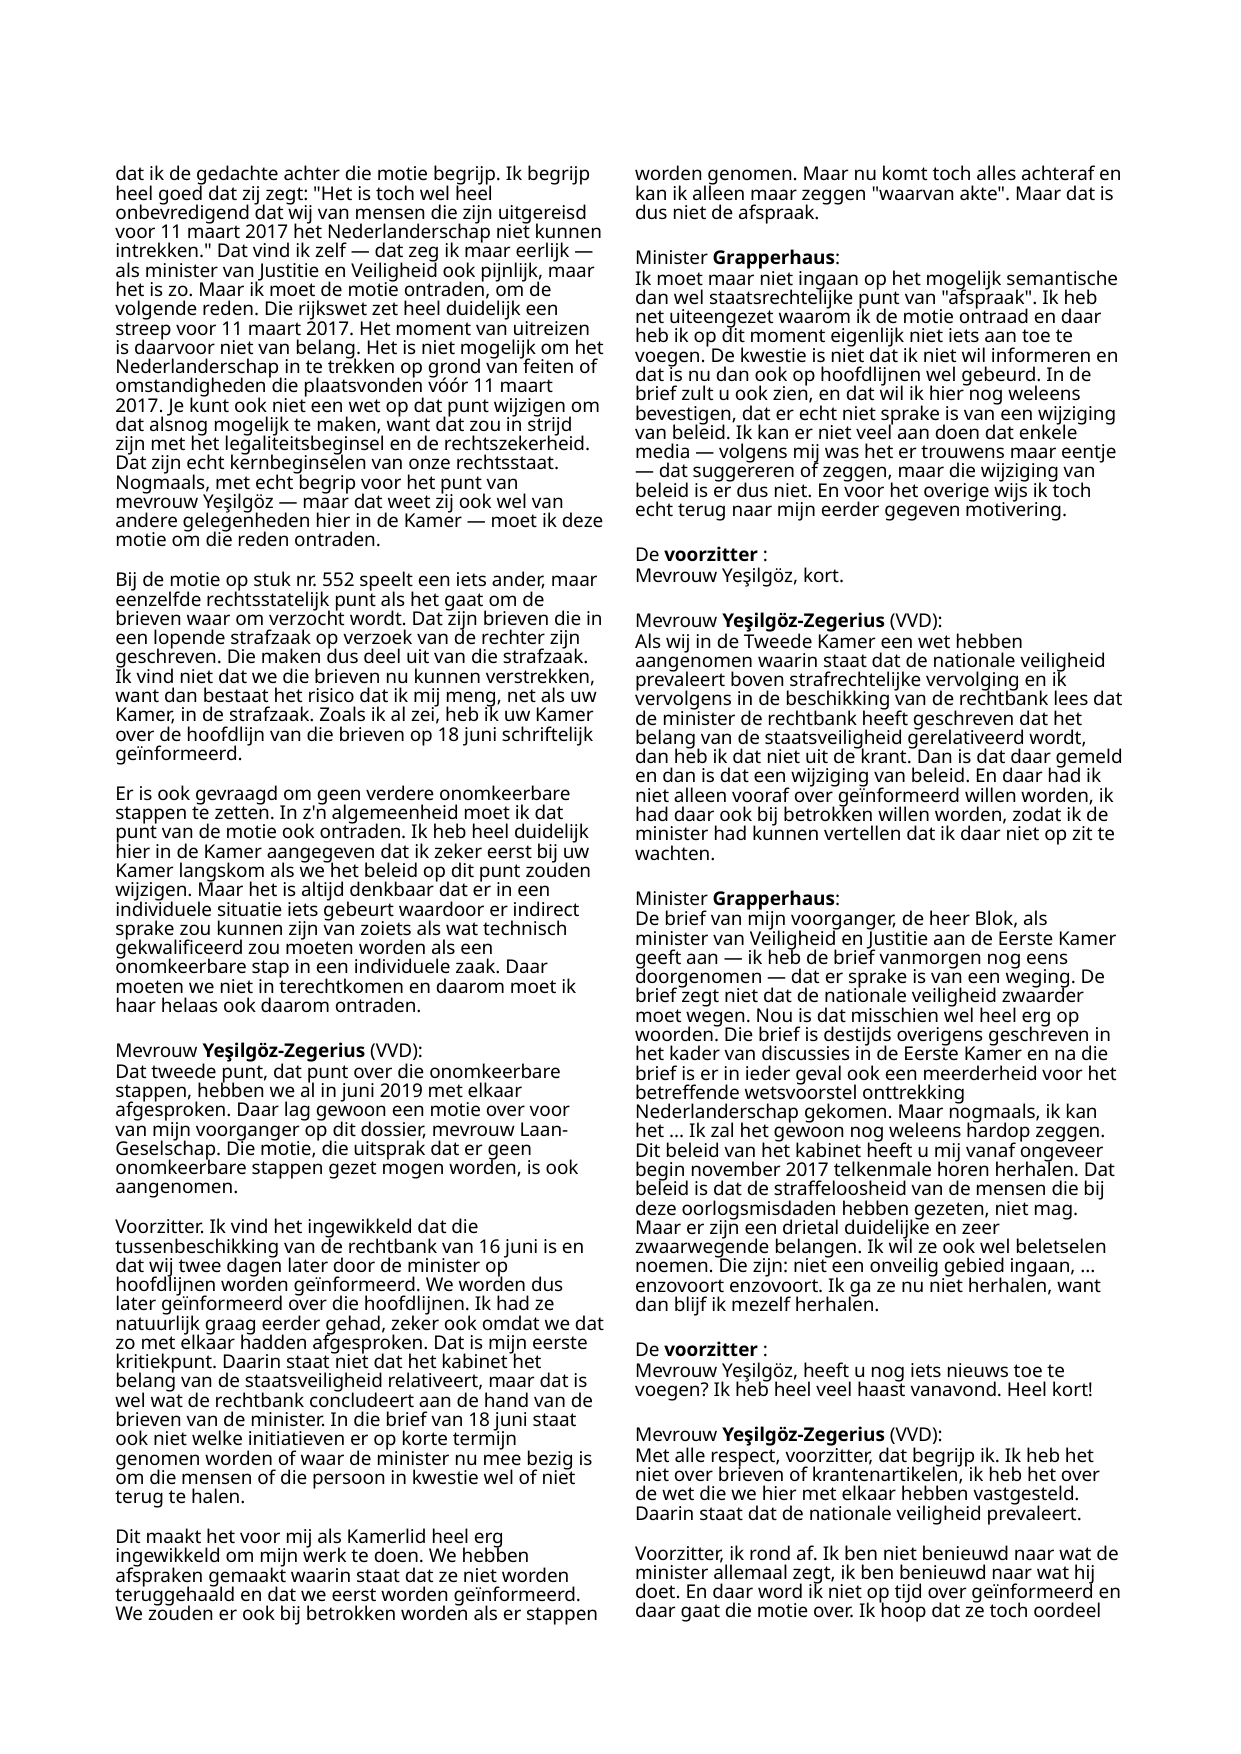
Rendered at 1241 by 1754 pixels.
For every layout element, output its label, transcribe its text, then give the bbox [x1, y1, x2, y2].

text dat ik de gedachte achter die motie begrijp. Ik begrijp heel goed dat zij zegt: "Het is toch wel heel onbevredigend dat wij van mensen die zijn uitgereisd voor 11 maart 2017 het Nederlanderschap niet kunnen intrekken." Dat vind ik zelf — dat zeg ik maar eerlijk — als minister van Justitie en Veiligheid ook pijnlijk, maar het is zo. Maar ik moet de motie ontraden, om de volgende reden. Die rijkswet zet heel duidelijk een streep voor 11 maart 2017. Het moment van uitreizen is daarvoor niet van belang. Het is niet mogelijk om het Nederlanderschap in te trekken op grond van feiten of omstandigheden die plaatsvonden vóór 11 maart 2017. Je kunt ook niet een wet op dat punt wijzigen om dat alsnog mogelijk te maken, want dat zou in strijd zijn met het legaliteitsbeginsel en de rechtszekerheid. Dat zijn echt kernbeginselen van onze rechtsstaat. Nogmaals, met echt begrip voor het punt van mevrouw Yeşilgöz — maar dat weet zij ook wel van andere gelegenheden hier in de Kamer — moet ik deze motie om die reden ontraden. [115, 165, 605, 551]
text Mevrouw Yeşilgöz, kort. [635, 567, 1125, 586]
text Minister Grapperhaus: [635, 885, 1125, 910]
text Als wij in de Tweede Kamer een wet hebben aangenomen waarin staat dat de nationale veiligheid prevaleert boven strafrechtelijke vervolging en ik vervolgens in de beschikking van de rechtbank lees dat de minister de rechtbank heeft geschreven dat het belang van de staatsveiligheid gerelativeerd wordt, dan heb ik dat niet uit de krant. Dan is dat daar gemeld en dan is dat een wijziging van beleid. En daar had ik niet alleen vooraf over geïnformeerd willen worden, ik had daar ook bij betrokken willen worden, zodat ik de minister had kunnen vertellen dat ik daar niet op zit te wachten. [635, 633, 1125, 864]
text worden genomen. Maar nu komt toch alles achteraf en kan ik alleen maar zeggen "waarvan akte". Maar dat is dus niet de afspraak. [635, 165, 1125, 223]
text Ik moet maar niet ingaan op het mogelijk semantische dan wel staatsrechtelijke punt van "afspraak". Ik heb net uiteengezet waarom ik de motie ontraad en daar heb ik op dit moment eigenlijk niet iets aan toe te voegen. De kwestie is niet dat ik niet wil informeren en dat is nu dan ook op hoofdlijnen wel gebeurd. In de brief zult u ook zien, en dat wil ik hier nog weleens bevestigen, dat er echt niet sprake is van een wijziging van beleid. Ik kan er niet veel aan doen dat enkele media — volgens mij was het er trouwens maar eentje — dat suggereren of zeggen, maar die wijziging van beleid is er dus niet. En voor het overige wijs ik toch echt terug naar mijn eerder gegeven motivering. [635, 270, 1125, 520]
text De voorzitter : [635, 541, 1125, 567]
text Mevrouw Yeşilgöz, heeft u nog iets nieuws toe te voegen? Ik heb heel veel haast vanavond. Heel kort! [635, 1362, 1125, 1400]
text De voorzitter : [635, 1336, 1125, 1362]
text Mevrouw Yeşilgöz-Zegerius (VVD): [115, 1037, 605, 1063]
text Minister Grapperhaus: [635, 244, 1125, 270]
text Dat tweede punt, dat punt over die onomkeerbare stappen, hebben we al in juni 2019 met elkaar afgesproken. Daar lag gewoon een motie over voor van mijn voorganger op dit dossier, mevrouw Laan-Geselschap. Die motie, die uitsprak dat er geen onomkeerbare stappen gezet mogen worden, is ook aangenomen. [115, 1063, 605, 1198]
text Voorzitter, ik rond af. Ik ben niet benieuwd naar wat de minister allemaal zegt, ik ben benieuwd naar wat hij doet. En daar word ik niet op tijd over geïnformeerd en daar gaat die motie over. Ik hoop dat ze toch oordeel [635, 1544, 1125, 1622]
text Voorzitter. Ik vind het ingewikkeld dat die tussenbeschikking van de rechtbank van 16 juni is en dat wij twee dagen later door de minister op hoofdlijnen worden geïnformeerd. We worden dus later geïnformeerd over die hoofdlijnen. Ik had ze natuurlijk graag eerder gehad, zeker ook omdat we dat zo met elkaar hadden afgesproken. Dat is mijn eerste kritiekpunt. Daarin staat niet dat het kabinet het belang van de staatsveiligheid relativeert, maar dat is wel wat de rechtbank concludeert aan de hand van de brieven van de minister. In die brief van 18 juni staat ook niet welke initiatieven er op korte termijn genomen worden of waar de minister nu mee bezig is om die mensen of die persoon in kwestie wel of niet terug te halen. [115, 1218, 605, 1507]
text Met alle respect, voorzitter, dat begrijp ik. Ik heb het niet over brieven of krantenartikelen, ik heb het over de wet die we hier met elkaar hebben vastgesteld. Daarin staat dat de nationale veiligheid prevaleert. [635, 1447, 1125, 1524]
text Mevrouw Yeşilgöz-Zegerius (VVD): [635, 607, 1125, 633]
text Er is ook gevraagd om geen verdere onomkeerbare stappen te zetten. In z'n algemeenheid moet ik dat punt van de motie ook ontraden. Ik heb heel duidelijk hier in de Kamer aangegeven dat ik zeker eerst bij uw Kamer langskom als we het beleid op dit punt zouden wijzigen. Maar het is altijd denkbaar dat er in een individuele situatie iets gebeurt waardoor er indirect sprake zou kunnen zijn van zoiets als wat technisch gekwalificeerd zou moeten worden als een onomkeerbare stap in een individuele zaak. Daar moeten we niet in terechtkomen en daarom moet ik haar helaas ook daarom ontraden. [115, 785, 605, 1016]
text Mevrouw Yeşilgöz-Zegerius (VVD): [635, 1421, 1125, 1447]
text De brief van mijn voorganger, de heer Blok, als minister van Veiligheid en Justitie aan de Eerste Kamer geeft aan — ik heb de brief vanmorgen nog eens doorgenomen — dat er sprake is van een weging. De brief zegt niet dat de nationale veiligheid zwaarder moet wegen. Nou is dat misschien wel heel erg op woorden. Die brief is destijds overigens geschreven in het kader van discussies in de Eerste Kamer en na die brief is er in ieder geval ook een meerderheid voor het betreffende wetsvoorstel onttrekking Nederlanderschap gekomen. Maar nogmaals, ik kan het ... Ik zal het gewoon nog weleens hardop zeggen. Dit beleid van het kabinet heeft u mij vanaf ongeveer begin november 2017 telkenmale horen herhalen. Dat beleid is dat de straffeloosheid van de mensen die bij deze oorlogsmisdaden hebben gezeten, niet mag. Maar er zijn een drietal duidelijke en zeer zwaarwegende belangen. Ik wil ze ook wel beletselen noemen. Die zijn: niet een onveilig gebied ingaan, ... enzovoort enzovoort. Ik ga ze nu niet herhalen, want dan blijf ik mezelf herhalen. [635, 910, 1125, 1315]
text Dit maakt het voor mij als Kamerlid heel erg ingewikkeld om mijn werk te doen. We hebben afspraken gemaakt waarin staat dat ze niet worden teruggehaald en dat we eerst worden geïnformeerd. We zouden er ook bij betrokken worden als er stappen [115, 1528, 605, 1624]
text Bij de motie op stuk nr. 552 speelt een iets ander, maar eenzelfde rechtsstatelijk punt als het gaat om de brieven waar om verzocht wordt. Dat zijn brieven die in een lopende strafzaak op verzoek van de rechter zijn geschreven. Die maken dus deel uit van die strafzaak. Ik vind niet dat we die brieven nu kunnen verstrekken, want dan bestaat het risico dat ik mij meng, net als uw Kamer, in de strafzaak. Zoals ik al zei, heb ik uw Kamer over de hoofdlijn van die brieven op 18 juni schriftelijk geïnformeerd. [115, 571, 605, 764]
